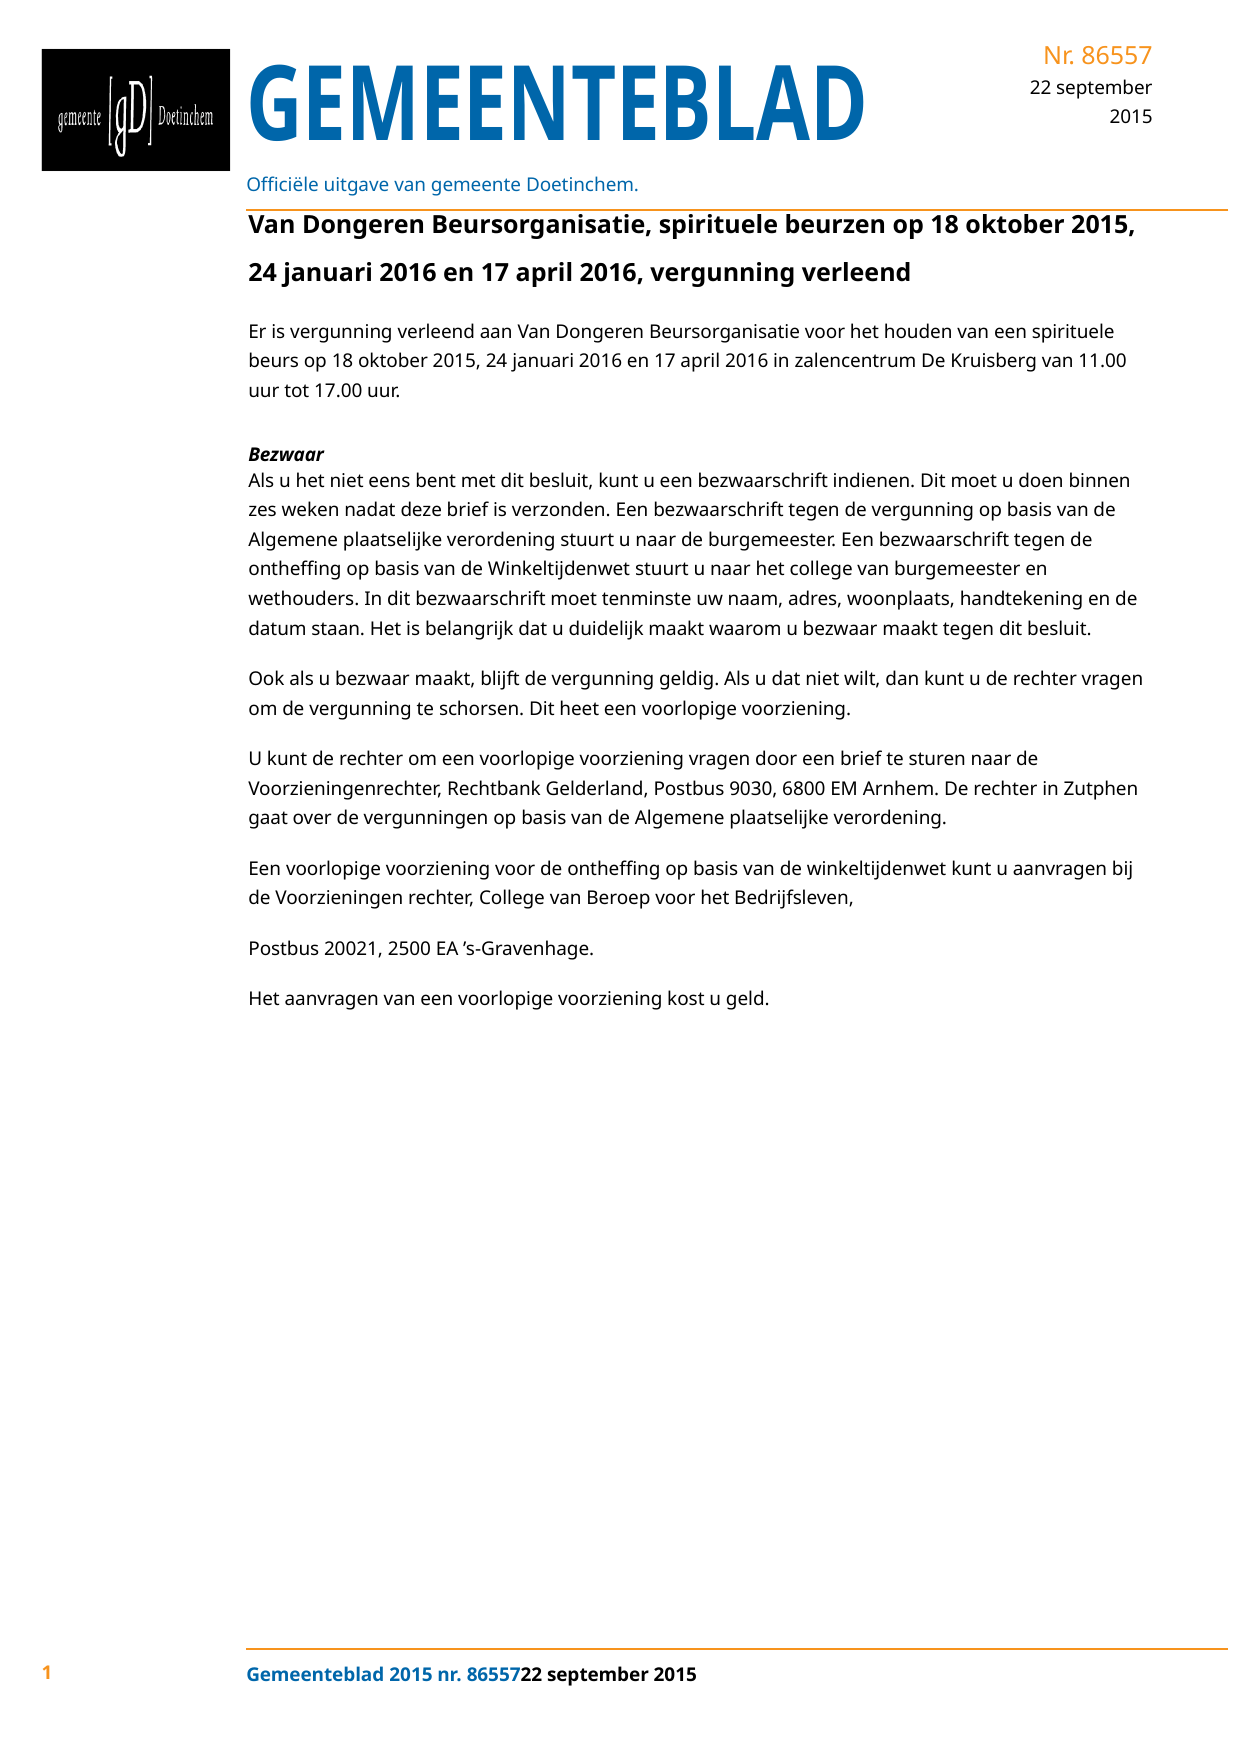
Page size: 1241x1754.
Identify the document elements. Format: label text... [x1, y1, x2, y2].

text Er is vergunning verleend aan Van Dongeren Beursorganisatie voor het houden van een spirituele beurs op 18 oktober 2015, 24 januari 2016 en 17 april 2016 in zalencentrum De Kruisberg van 11.00 uur tot 17.00 uur. [248, 318, 1152, 403]
text Bezwaar [248, 441, 1152, 467]
text Ook als u bezwaar maakt, blijft de vergunning geldig. Als u dat niet wilt, dan kunt u de rechter vragen om de vergunning te schorsen. Dit heet een voorlopige voorziening. [248, 665, 1152, 720]
text Postbus 20021, 2500 EA ’s-Gravenhage. [248, 935, 1152, 960]
text Een voorlopige voorziening voor de ontheffing op basis van de winkeltijdenwet kunt u aanvragen bij de Voorzieningen rechter, College van Beroep voor het Bedrijfsleven, [248, 855, 1152, 910]
text Van Dongeren Beursorganisatie, spirituele beurzen op 18 oktober 2015, 24 januari 2016 en 17 april 2016, vergunning verleend [248, 211, 1152, 288]
text Het aanvragen van een voorlopige voorziening kost u geld. [248, 985, 1152, 1011]
picture [41, 47, 231, 172]
text U kunt de rechter om een voorlopige voorziening vragen door een brief te sturen naar de Voorzieningenrechter, Rechtbank Gelderland, Postbus 9030, 6800 EM Arnhem. De rechter in Zutphen gaat over de vergunningen op basis van de Algemene plaatselijke verordening. [248, 745, 1152, 830]
text Als u het niet eens bent met dit besluit, kunt u een bezwaarschrift indienen. Dit moet u doen binnen zes weken nadat deze brief is verzonden. Een bezwaarschrift tegen de vergunning op basis van de Algemene plaatselijke verordening stuurt u naar de burgemeester. Een bezwaarschrift tegen de ontheffing op basis van de Winkeltijdenwet stuurt u naar het college van burgemeester en wethouders. In dit bezwaarschrift moet tenminste uw naam, adres, woonplaats, handtekening en de datum staan. Het is belangrijk dat u duidelijk maakt waarom u bezwaar maakt tegen dit besluit. [248, 467, 1152, 640]
